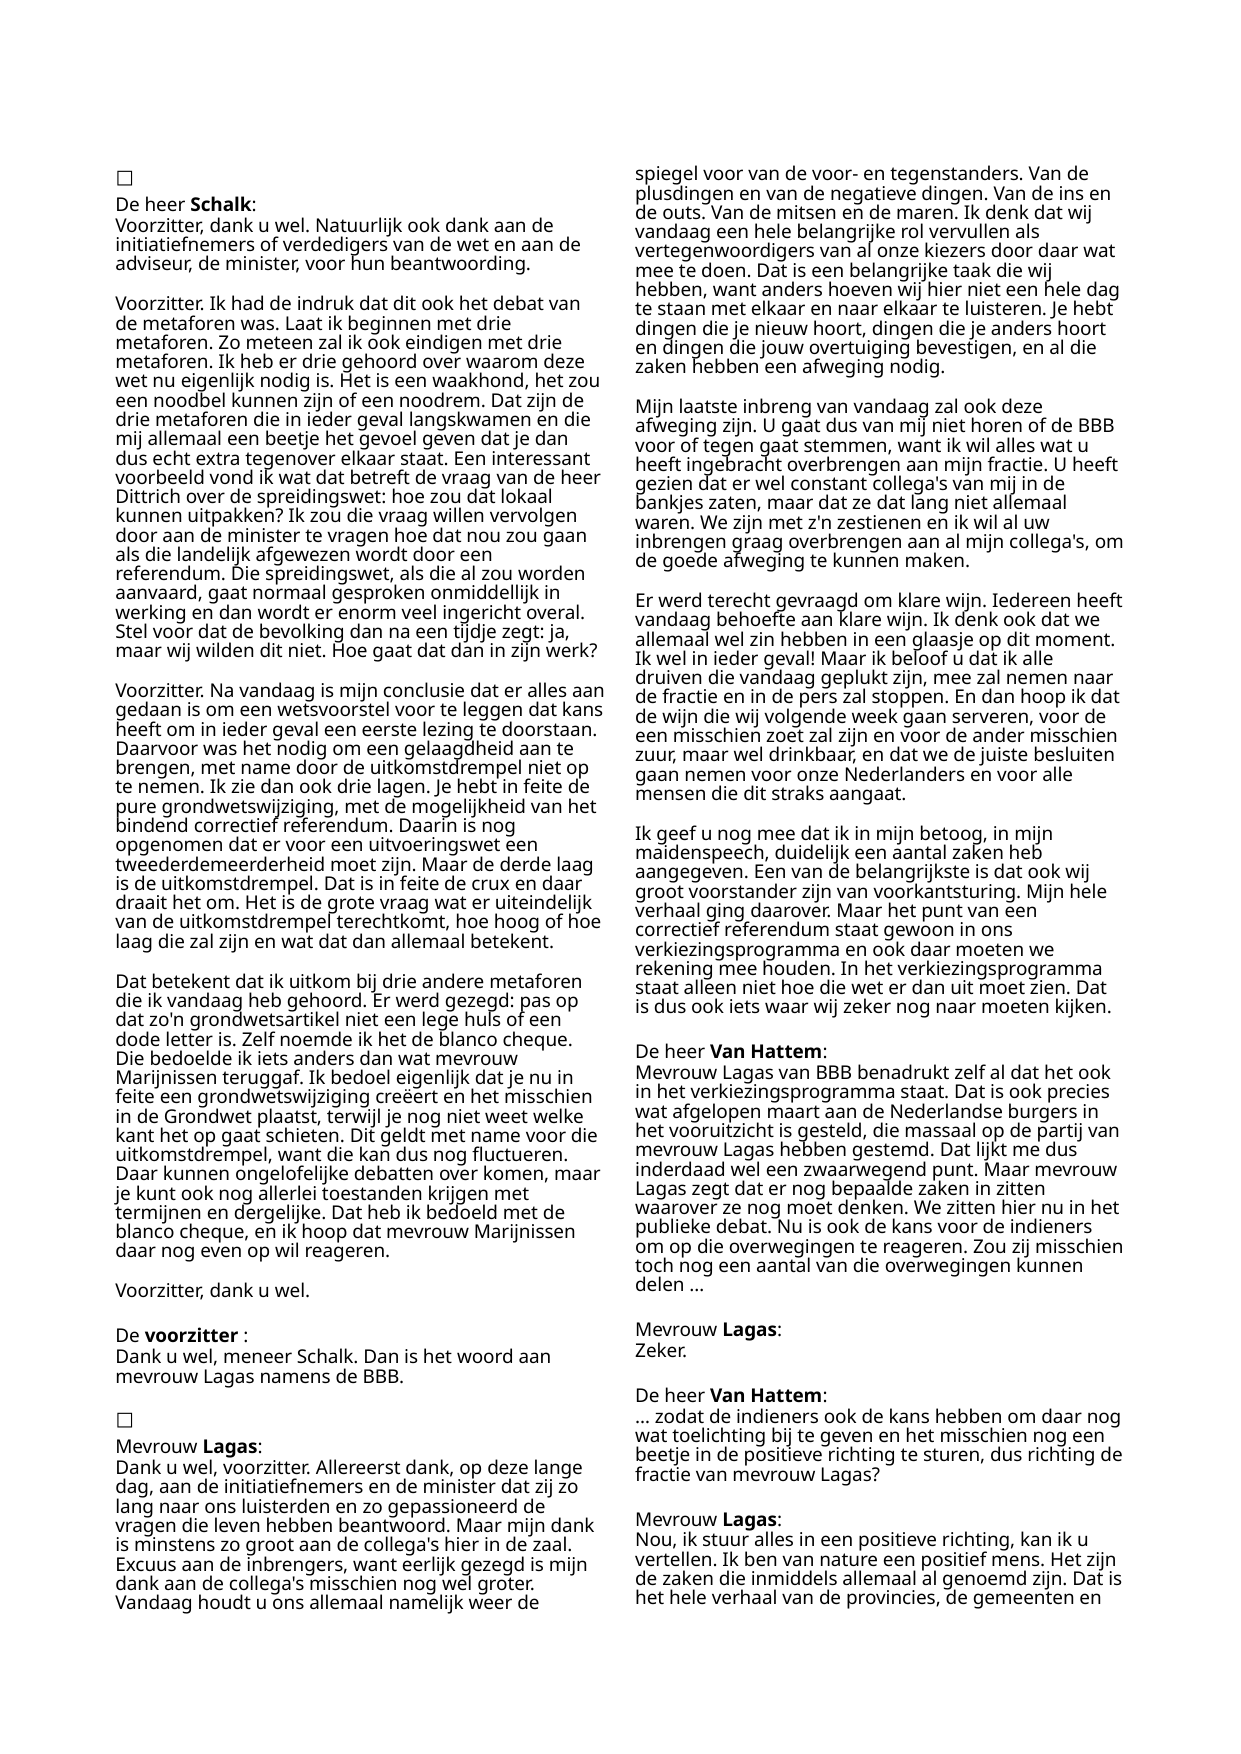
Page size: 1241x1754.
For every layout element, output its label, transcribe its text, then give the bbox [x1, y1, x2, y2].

text Voorzitter, dank u wel. [115, 1282, 605, 1302]
text Mevrouw Lagas: [115, 1433, 605, 1459]
text De heer Schalk: [115, 191, 605, 217]
text spiegel voor van de voor- en tegenstanders. Van de plusdingen en van de negatieve dingen. Van de ins en de outs. Van de mitsen en de maren. Ik denk dat wij vandaag een hele belangrijke rol vervullen als vertegenwoordigers van al onze kiezers door daar wat mee te doen. Dat is een belangrijke taak die wij hebben, want anders hoeven wij hier niet een hele dag te staan met elkaar en naar elkaar te luisteren. Je hebt dingen die je nieuw hoort, dingen die je anders hoort en dingen die jouw overtuiging bevestigen, en al die zaken hebben een afweging nodig. [635, 165, 1125, 377]
text De heer Van Hattem: [635, 1382, 1125, 1408]
text Dank u wel, voorzitter. Allereerst dank, op deze lange dag, aan de initiatiefnemers en de minister dat zij zo lang naar ons luisterden en zo gepassioneerd de vragen die leven hebben beantwoord. Maar mijn dank is minstens zo groot aan de collega's hier in de zaal. Excuus aan de inbrengers, want eerlijk gezegd is mijn dank aan de collega's misschien nog wel groter. Vandaag houdt u ons allemaal namelijk weer de [115, 1459, 605, 1613]
text Mevrouw Lagas van BBB benadrukt zelf al dat het ook in het verkiezingsprogramma staat. Dat is ook precies wat afgelopen maart aan de Nederlandse burgers in het vooruitzicht is gesteld, die massaal op de partij van mevrouw Lagas hebben gestemd. Dat lijkt me dus inderdaad wel een zwaarwegend punt. Maar mevrouw Lagas zegt dat er nog bepaalde zaken in zitten waarover ze nog moet denken. We zitten hier nu in het publieke debat. Nu is ook de kans voor de indieners om op die overwegingen te reageren. Zou zij misschien toch nog een aantal van die overwegingen kunnen delen … [635, 1064, 1125, 1295]
text De voorzitter : [115, 1323, 605, 1348]
text ⬜ [115, 165, 605, 191]
text Dank u wel, meneer Schalk. Dan is het woord aan mevrouw Lagas namens de BBB. [115, 1348, 605, 1387]
text ⬜ [115, 1408, 605, 1433]
text De heer Van Hattem: [635, 1038, 1125, 1064]
text Voorzitter, dank u wel. Natuurlijk ook dank aan de initiatiefnemers of verdedigers van de wet en aan de adviseur, de minister, voor hun beantwoording. [115, 217, 605, 274]
text Mevrouw Lagas: [635, 1316, 1125, 1342]
text Voorzitter. Na vandaag is mijn conclusie dat er alles aan gedaan is om een wetsvoorstel voor te leggen dat kans heeft om in ieder geval een eerste lezing te doorstaan. Daarvoor was het nodig om een gelaagdheid aan te brengen, met name door de uitkomstdrempel niet op te nemen. Ik zie dan ook drie lagen. Je hebt in feite de pure grondwetswijziging, met de mogelijkheid van het bindend correctief referendum. Daarin is nog opgenomen dat er voor een uitvoeringswet een tweederdemeerderheid moet zijn. Maar de derde laag is de uitkomstdrempel. Dat is in feite de crux en daar draait het om. Het is de grote vraag wat er uiteindelijk van de uitkomstdrempel terechtkomt, hoe hoog of hoe laag die zal zijn en wat dat dan allemaal betekent. [115, 682, 605, 952]
text Nou, ik stuur alles in een positieve richting, kan ik u vertellen. Ik ben van nature een positief mens. Het zijn de zaken die inmiddels allemaal al genoemd zijn. Dat is het hele verhaal van de provincies, de gemeenten en [635, 1531, 1125, 1608]
text Mijn laatste inbreng van vandaag zal ook deze afweging zijn. U gaat dus van mij niet horen of de BBB voor of tegen gaat stemmen, want ik wil alles wat u heeft ingebracht overbrengen aan mijn fractie. U heeft gezien dat er wel constant collega's van mij in de bankjes zaten, maar dat ze dat lang niet allemaal waren. We zijn met z'n zestienen en ik wil al uw inbrengen graag overbrengen aan al mijn collega's, om de goede afweging te kunnen maken. [635, 398, 1125, 571]
text Dat betekent dat ik uitkom bij drie andere metaforen die ik vandaag heb gehoord. Er werd gezegd: pas op dat zo'n grondwetsartikel niet een lege huls of een dode letter is. Zelf noemde ik het de blanco cheque. Die bedoelde ik iets anders dan wat mevrouw Marijnissen teruggaf. Ik bedoel eigenlijk dat je nu in feite een grondwetswijziging creëert en het misschien in de Grondwet plaatst, terwijl je nog niet weet welke kant het op gaat schieten. Dit geldt met name voor die uitkomstdrempel, want die kan dus nog fluctueren. Daar kunnen ongelofelijke debatten over komen, maar je kunt ook nog allerlei toestanden krijgen met termijnen en dergelijke. Dat heb ik bedoeld met de blanco cheque, en ik hoop dat mevrouw Marijnissen daar nog even op wil reageren. [115, 973, 605, 1262]
text Zeker. [635, 1342, 1125, 1361]
text Voorzitter. Ik had de indruk dat dit ook het debat van de metaforen was. Laat ik beginnen met drie metaforen. Zo meteen zal ik ook eindigen met drie metaforen. Ik heb er drie gehoord over waarom deze wet nu eigenlijk nodig is. Het is een waakhond, het zou een noodbel kunnen zijn of een noodrem. Dat zijn de drie metaforen die in ieder geval langskwamen en die mij allemaal een beetje het gevoel geven dat je dan dus echt extra tegenover elkaar staat. Een interessant voorbeeld vond ik wat dat betreft de vraag van de heer Dittrich over de spreidingswet: hoe zou dat lokaal kunnen uitpakken? Ik zou die vraag willen vervolgen door aan de minister te vragen hoe dat nou zou gaan als die landelijk afgewezen wordt door een referendum. Die spreidingswet, als die al zou worden aanvaard, gaat normaal gesproken onmiddellijk in werking en dan wordt er enorm veel ingericht overal. Stel voor dat de bevolking dan na een tijdje zegt: ja, maar wij wilden dit niet. Hoe gaat dat dan in zijn werk? [115, 295, 605, 661]
text Er werd terecht gevraagd om klare wijn. Iedereen heeft vandaag behoefte aan klare wijn. Ik denk ook dat we allemaal wel zin hebben in een glaasje op dit moment. Ik wel in ieder geval! Maar ik beloof u dat ik alle druiven die vandaag geplukt zijn, mee zal nemen naar de fractie en in de pers zal stoppen. En dan hoop ik dat de wijn die wij volgende week gaan serveren, voor de een misschien zoet zal zijn en voor de ander misschien zuur, maar wel drinkbaar, en dat we de juiste besluiten gaan nemen voor onze Nederlanders en voor alle mensen die dit straks aangaat. [635, 592, 1125, 804]
text … zodat de indieners ook de kans hebben om daar nog wat toelichting bij te geven en het misschien nog een beetje in de positieve richting te sturen, dus richting de fractie van mevrouw Lagas? [635, 1408, 1125, 1485]
text Ik geef u nog mee dat ik in mijn betoog, in mijn maidenspeech, duidelijk een aantal zaken heb aangegeven. Een van de belangrijkste is dat ook wij groot voorstander zijn van voorkantsturing. Mijn hele verhaal ging daarover. Maar het punt van een correctief referendum staat gewoon in ons verkiezingsprogramma en ook daar moeten we rekening mee houden. In het verkiezingsprogramma staat alleen niet hoe die wet er dan uit moet zien. Dat is dus ook iets waar wij zeker nog naar moeten kijken. [635, 825, 1125, 1018]
text Mevrouw Lagas: [635, 1506, 1125, 1531]
